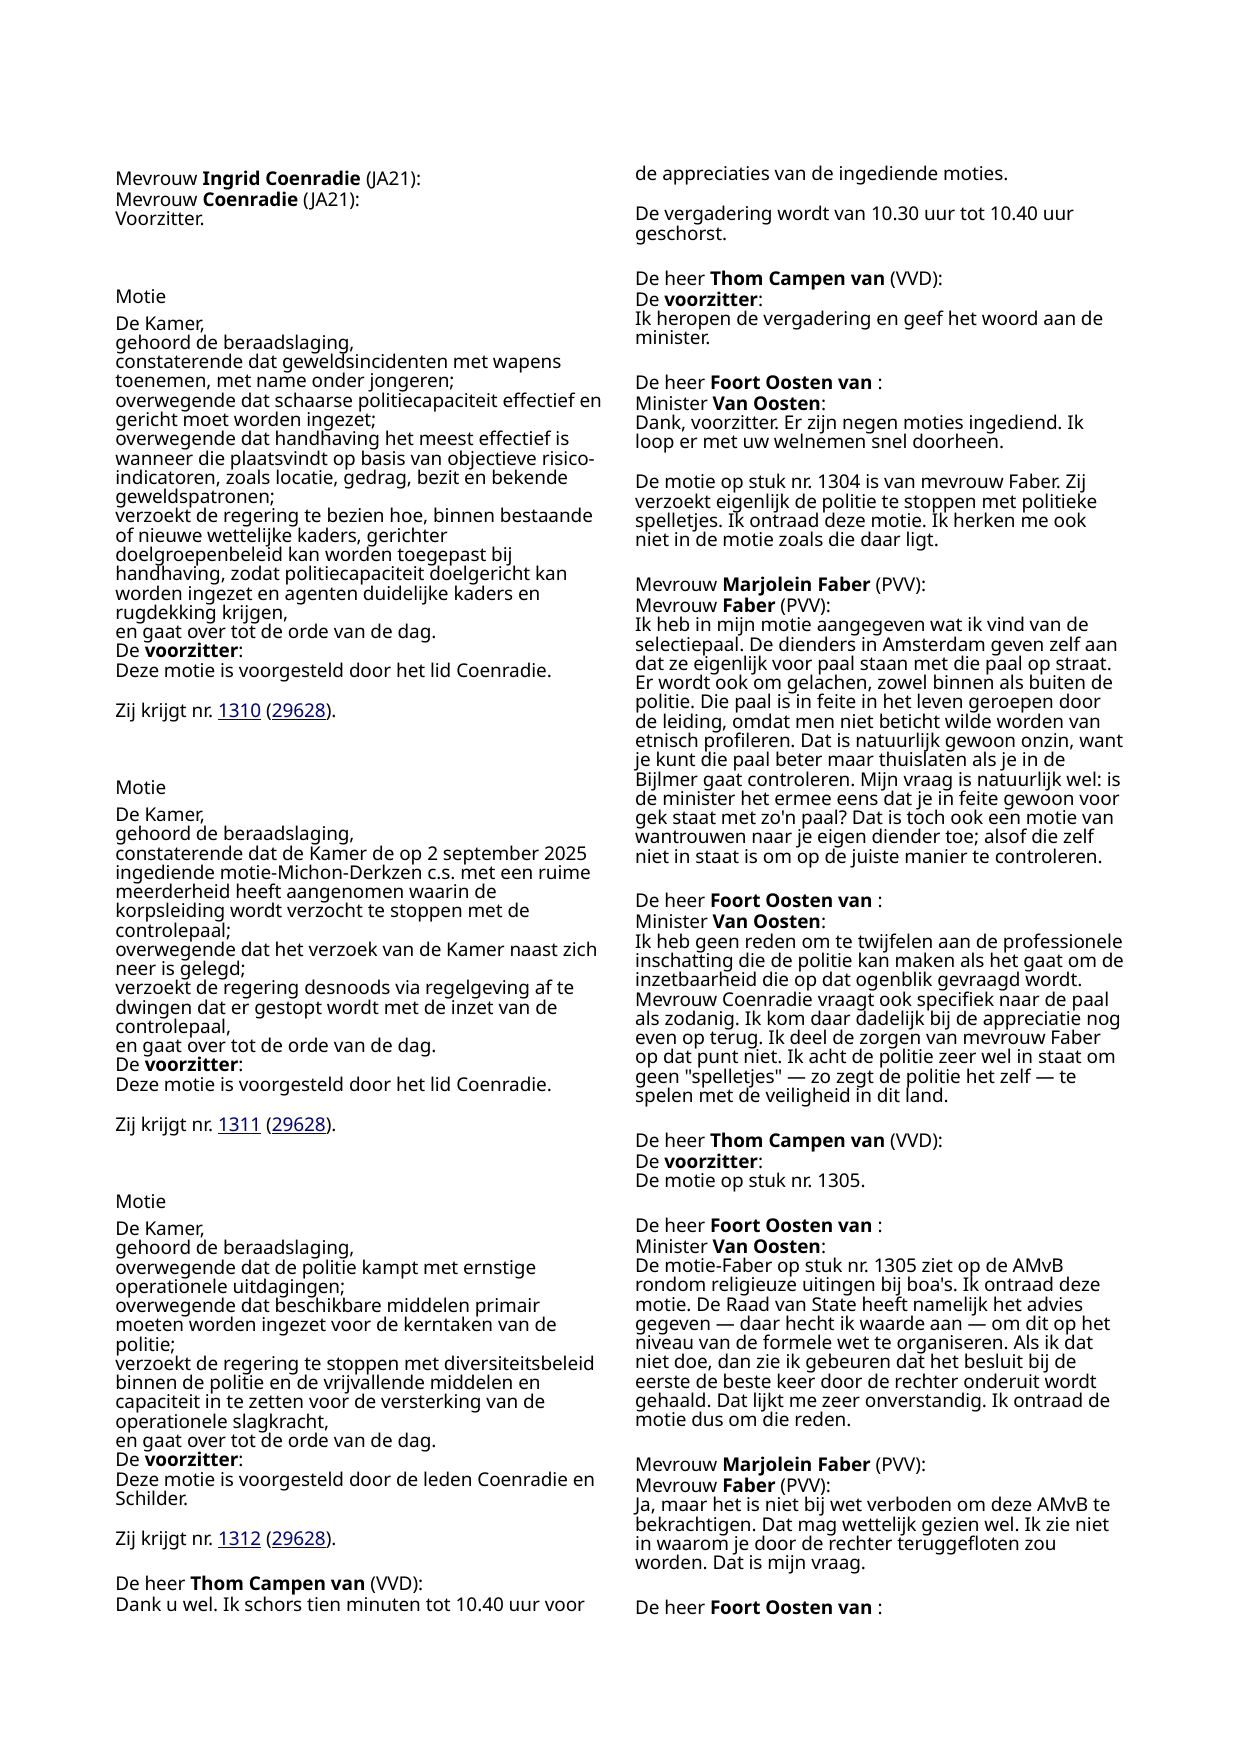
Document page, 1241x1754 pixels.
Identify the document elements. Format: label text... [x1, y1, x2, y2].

text De heer Thom Campen van (VVD): [115, 1570, 605, 1596]
text De heer Foort Oosten van : [635, 1594, 1125, 1620]
text De motie op stuk nr. 1304 is van mevrouw Faber. Zij verzoekt eigenlijk de politie te stoppen met politieke spelletjes. Ik ontraad deze motie. Ik herken me ook niet in de motie zoals die daar ligt. [635, 473, 1125, 551]
text verzoekt de regering desnoods via regelgeving af te dwingen dat er gestopt wordt met de inzet van de controlepaal, [115, 979, 605, 1037]
text De motie-Faber op stuk nr. 1305 ziet op de AMvB rondom religieuze uitingen bij boa's. Ik ontraad deze motie. De Raad van State heeft namelijk het advies gegeven — daar hecht ik waarde aan — om dit op het niveau van de formele wet te organiseren. Als ik dat niet doe, dan zie ik gebeuren dat het besluit bij de eerste de beste keer door de rechter onderuit wordt gehaald. Dat lijkt me zeer onverstandig. Ik ontraad de motie dus om die reden. [635, 1257, 1125, 1431]
text De heer Foort Oosten van : [635, 888, 1125, 913]
text De voorzitter: [115, 1056, 605, 1076]
text Zij krijgt nr. 1310 (29628). [115, 702, 605, 721]
text De heer Thom Campen van (VVD): [635, 1127, 1125, 1153]
text constaterende dat geweldsincidenten met wapens toenemen, met name onder jongeren; [115, 353, 605, 392]
text De voorzitter: [635, 1153, 1125, 1172]
text verzoekt de regering te stoppen met diversiteitsbeleid binnen de politie en de vrijvallende middelen en capaciteit in te zetten voor de versterking van de operationele slagkracht, [115, 1355, 605, 1432]
text Dank, voorzitter. Er zijn negen moties ingediend. Ik loop er met uw welnemen snel doorheen. [635, 414, 1125, 453]
text Deze motie is voorgesteld door het lid Coenradie. [115, 662, 605, 681]
text en gaat over tot de orde van de dag. [115, 1432, 605, 1451]
text De heer Foort Oosten van : [635, 369, 1125, 395]
text gehoord de beraadslaging, [115, 1239, 605, 1259]
text verzoekt de regering te bezien hoe, binnen bestaande of nieuwe wettelijke kaders, gerichter doelgroepenbeleid kan worden toegepast bij handhaving, zodat politiecapaciteit doelgericht kan worden ingezet en agenten duidelijke kaders en rugdekking krijgen, [115, 507, 605, 623]
text Zij krijgt nr. 1311 (29628). [115, 1116, 605, 1135]
text overwegende dat het verzoek van de Kamer naast zich neer is gelegd; [115, 941, 605, 979]
text de appreciaties van de ingediende moties. [635, 165, 1125, 184]
text constaterende dat de Kamer de op 2 september 2025 ingediende motie-Michon-Derkzen c.s. met een ruime meerderheid heeft aangenomen waarin de korpsleiding wordt verzocht te stoppen met de controlepaal; [115, 844, 605, 941]
text gehoord de beraadslaging, [115, 825, 605, 844]
text overwegende dat de politie kampt met ernstige operationele uitdagingen; [115, 1259, 605, 1297]
text Mevrouw Faber (PVV): [635, 1477, 1125, 1496]
text overwegende dat schaarse politiecapaciteit effectief en gericht moet worden ingezet; [115, 392, 605, 430]
text Motie [115, 774, 605, 800]
text Minister Van Oosten: [635, 1238, 1125, 1257]
text De Kamer, [115, 315, 605, 334]
text Ik heb geen reden om te twijfelen aan de professionele inschatting die de politie kan maken als het gaat om de inzetbaarheid die op dat ogenblik gevraagd wordt. Mevrouw Coenradie vraagt ook specifiek naar de paal als zodanig. Ik kom daar dadelijk bij de appreciatie nog even op terug. Ik deel de zorgen van mevrouw Faber op dat punt niet. Ik acht de politie zeer wel in staat om geen "spelletjes" — zo zegt de politie het zelf — te spelen met de veiligheid in dit land. [635, 933, 1125, 1106]
text De heer Thom Campen van (VVD): [635, 265, 1125, 291]
text en gaat over tot de orde van de dag. [115, 623, 605, 642]
text Minister Van Oosten: [635, 913, 1125, 933]
text overwegende dat beschikbare middelen primair moeten worden ingezet voor de kerntaken van de politie; [115, 1297, 605, 1355]
text De motie op stuk nr. 1305. [635, 1172, 1125, 1191]
text De Kamer, [115, 1220, 605, 1239]
text en gaat over tot de orde van de dag. [115, 1037, 605, 1056]
text Mevrouw Marjolein Faber (PVV): [635, 571, 1125, 597]
text Ja, maar het is niet bij wet verboden om deze AMvB te bekrachtigen. Dat mag wettelijk gezien wel. Ik zie niet in waarom je door de rechter teruggefloten zou worden. Dat is mijn vraag. [635, 1496, 1125, 1573]
text Zij krijgt nr. 1312 (29628). [115, 1530, 605, 1549]
text De voorzitter: [115, 1451, 605, 1471]
text De heer Foort Oosten van : [635, 1212, 1125, 1238]
text Mevrouw Ingrid Coenradie (JA21): [115, 165, 605, 191]
text De vergadering wordt van 10.30 uur tot 10.40 uur geschorst. [635, 205, 1125, 244]
text overwegende dat handhaving het meest effectief is wanneer die plaatsvindt op basis van objectieve risico-indicatoren, zoals locatie, gedrag, bezit en bekende geweldspatronen; [115, 430, 605, 507]
text Deze motie is voorgesteld door de leden Coenradie en Schilder. [115, 1471, 605, 1509]
text Motie [115, 283, 605, 309]
text Mevrouw Coenradie (JA21): [115, 191, 605, 210]
text gehoord de beraadslaging, [115, 334, 605, 353]
text Mevrouw Marjolein Faber (PVV): [635, 1451, 1125, 1477]
text Minister Van Oosten: [635, 395, 1125, 414]
text De voorzitter: [115, 642, 605, 662]
text Dank u wel. Ik schors tien minuten tot 10.40 uur voor [115, 1596, 605, 1615]
text Ik heropen de vergadering en geef het woord aan de minister. [635, 310, 1125, 348]
text Motie [115, 1188, 605, 1214]
text Deze motie is voorgesteld door het lid Coenradie. [115, 1076, 605, 1095]
text Ik heb in mijn motie aangegeven wat ik vind van de selectiepaal. De dienders in Amsterdam geven zelf aan dat ze eigenlijk voor paal staan met die paal op straat. Er wordt ook om gelachen, zowel binnen als buiten de politie. Die paal is in feite in het leven geroepen door de leiding, omdat men niet beticht wilde worden van etnisch profileren. Dat is natuurlijk gewoon onzin, want je kunt die paal beter maar thuislaten als je in de Bijlmer gaat controleren. Mijn vraag is natuurlijk wel: is de minister het ermee eens dat je in feite gewoon voor gek staat met zo'n paal? Dat is toch ook een motie van wantrouwen naar je eigen diender toe; alsof die zelf niet in staat is om op de juiste manier te controleren. [635, 616, 1125, 867]
text De Kamer, [115, 806, 605, 825]
text De voorzitter: [635, 291, 1125, 310]
text Voorzitter. [115, 210, 605, 229]
text Mevrouw Faber (PVV): [635, 597, 1125, 616]
